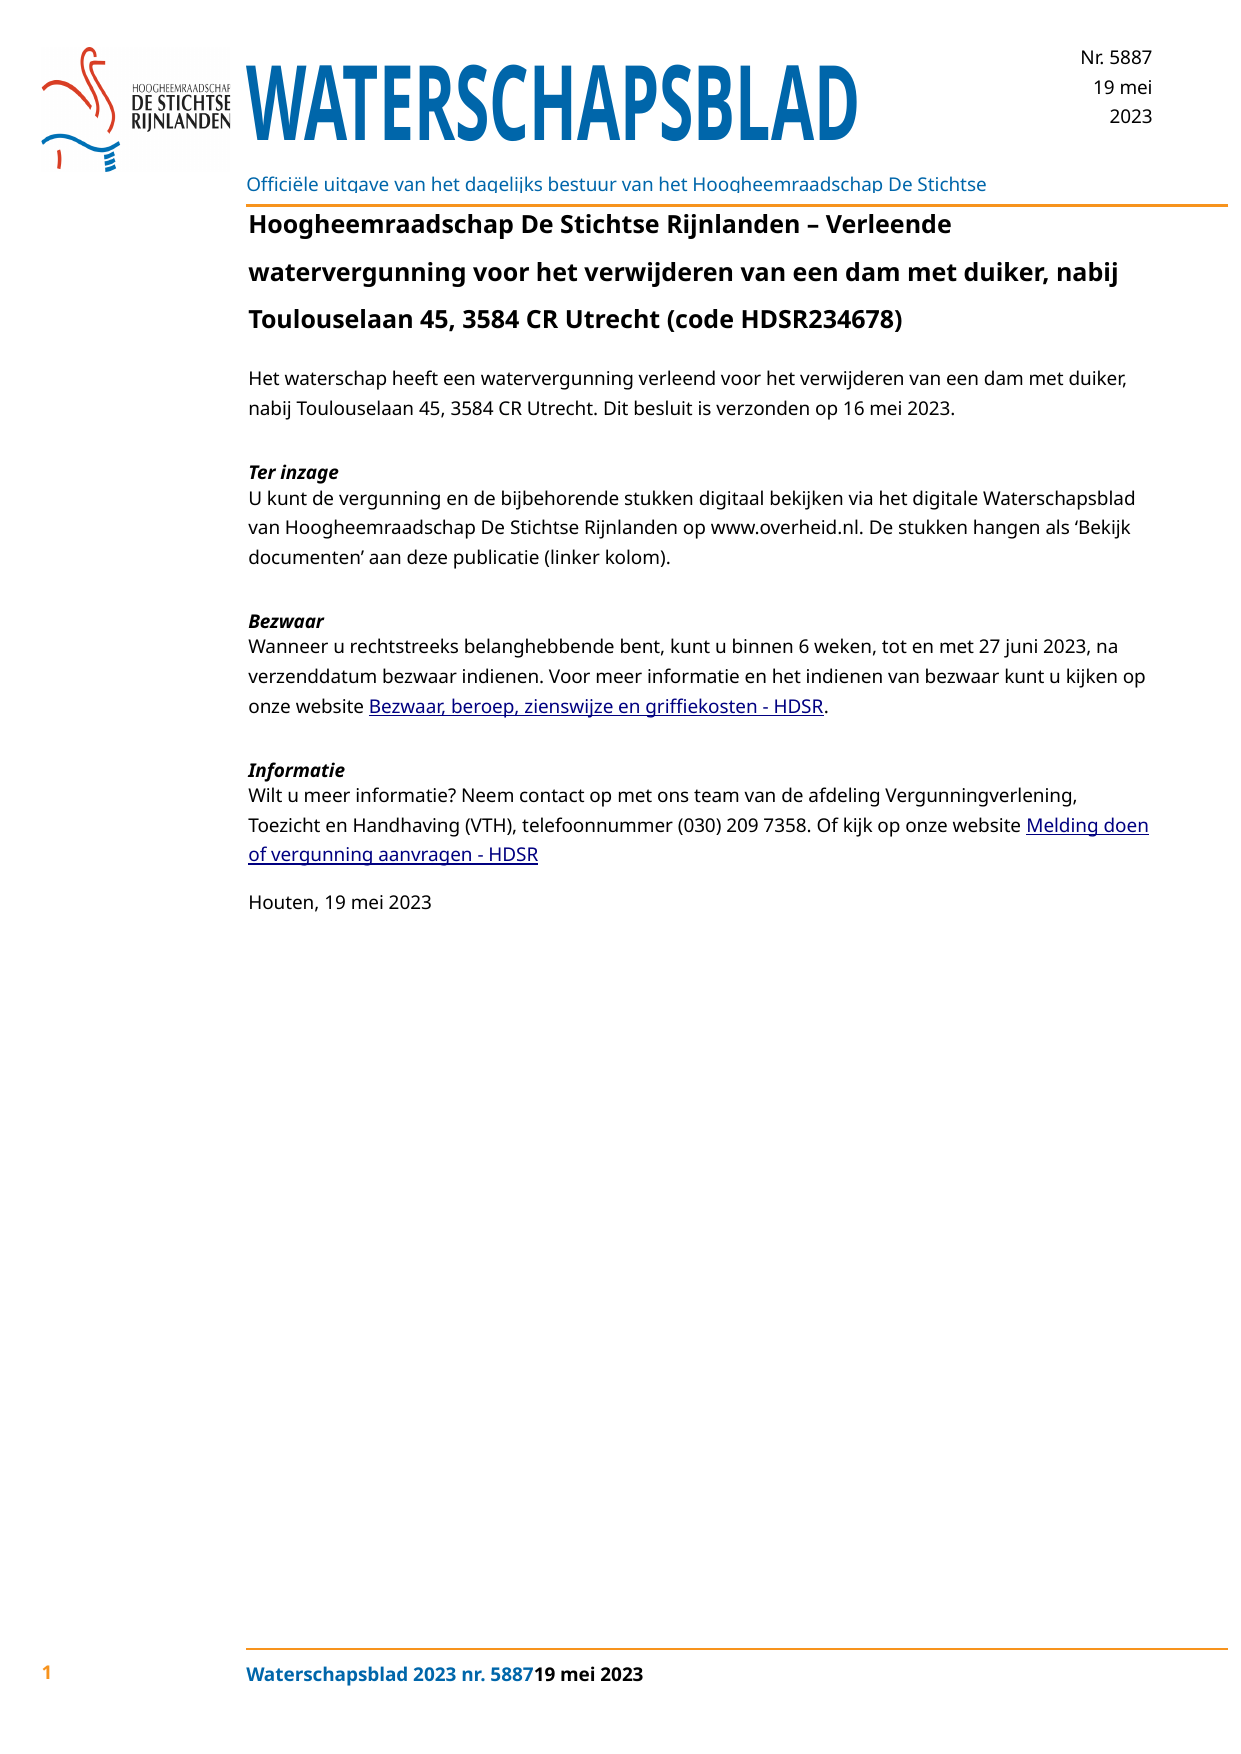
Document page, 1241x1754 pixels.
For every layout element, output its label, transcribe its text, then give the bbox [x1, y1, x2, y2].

text Informatie [248, 757, 1152, 782]
text Ter inzage [248, 459, 1152, 485]
text Het waterschap heeft een watervergunning verleend voor het verwijderen van een dam met duiker, nabij Toulouselaan 45, 3584 CR Utrecht. Dit besluit is verzonden op 16 mei 2023. [248, 366, 1152, 421]
picture [41, 47, 231, 172]
text Houten, 19 mei 2023 [248, 889, 1152, 915]
text U kunt de vergunning en de bijbehorende stukken digitaal bekijken via het digitale Waterschapsblad van Hoogheemraadschap De Stichtse Rijnlanden op www.overheid.nl. De stukken hangen als ‘Bekijk documenten’ aan deze publicatie (linker kolom). [248, 485, 1152, 570]
text Wilt u meer informatie? Neem contact op met ons team van de afdeling Vergunningverlening, Toezicht en Handhaving (VTH), telefoonnummer (030) 209 7358. Of kijk op onze website Melding doen of vergunning aanvragen - HDSR [248, 782, 1152, 867]
text Bezwaar [248, 608, 1152, 634]
text Wanneer u rechtstreeks belanghebbende bent, kunt u binnen 6 weken, tot en met 27 juni 2023, na verzenddatum bezwaar indienen. Voor meer informatie en het indienen van bezwaar kunt u kijken op onze website Bezwaar, beroep, zienswijze en griffiekosten - HDSR. [248, 634, 1152, 718]
text Hoogheemraadschap De Stichtse Rijnlanden – Verleende watervergunning voor het verwijderen van een dam met duiker, nabij Toulouselaan 45, 3584 CR Utrecht (code HDSR234678) [248, 207, 1152, 336]
